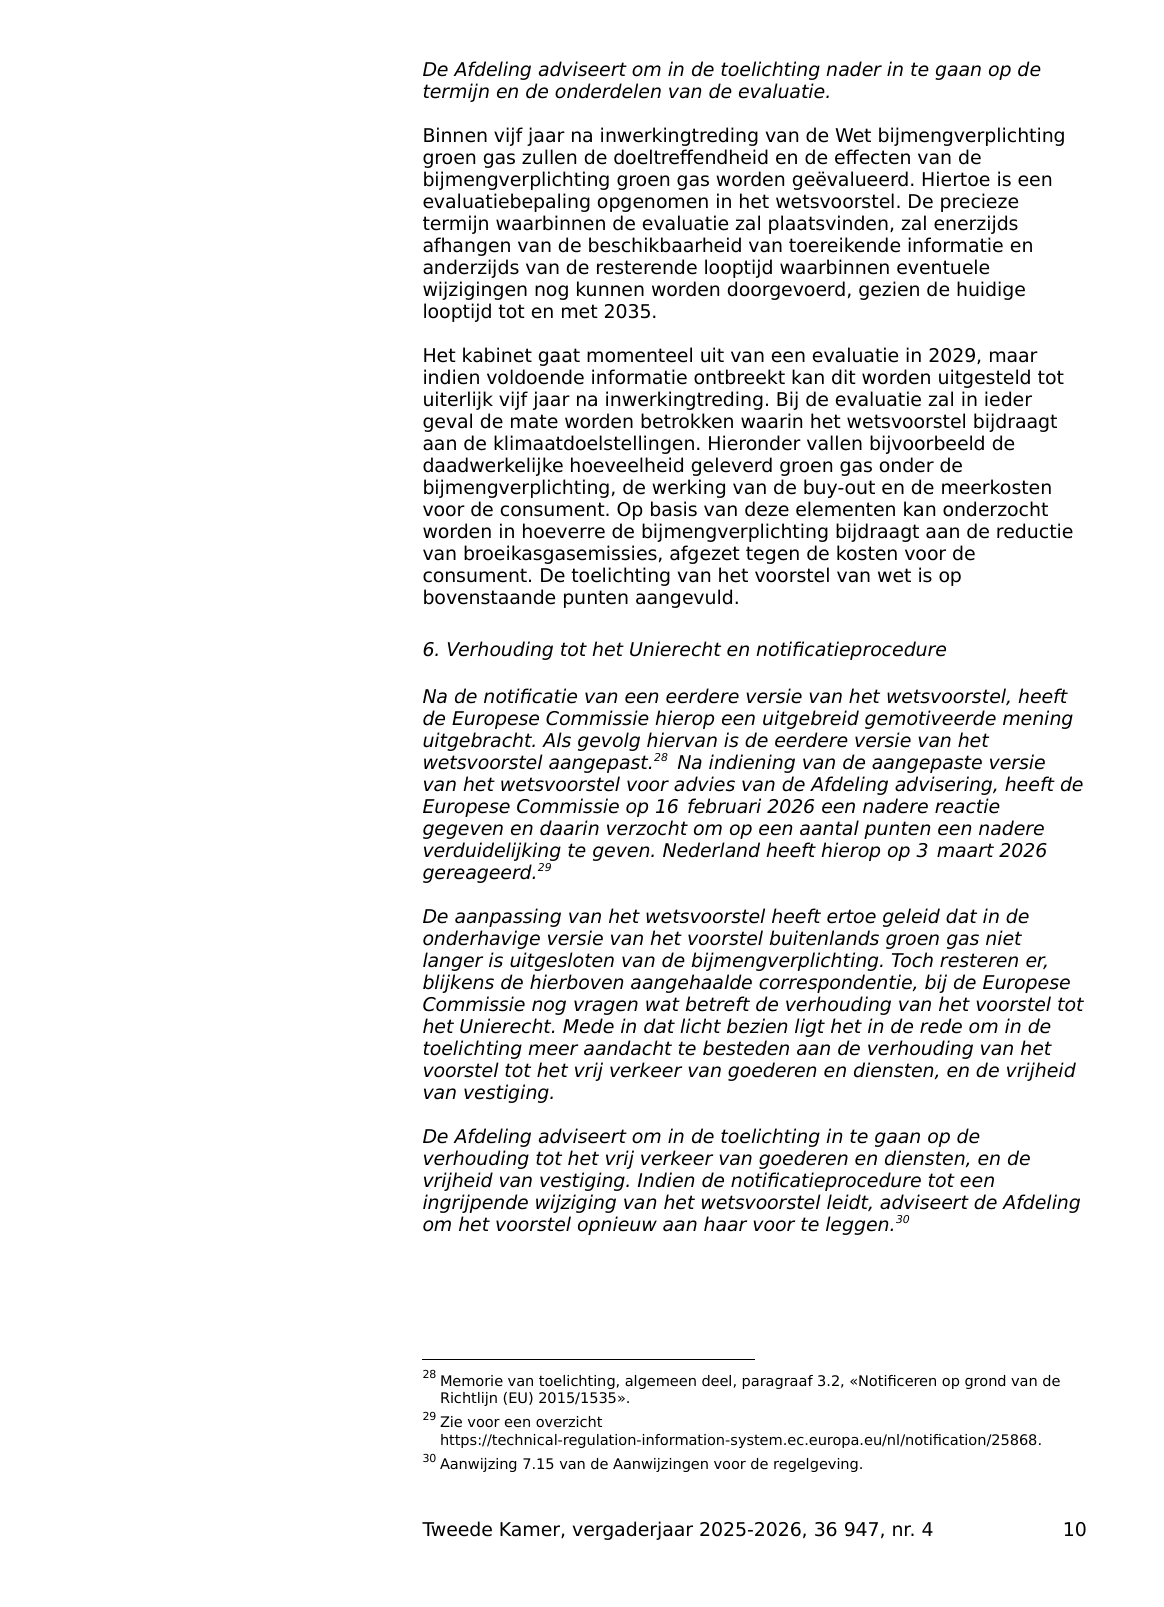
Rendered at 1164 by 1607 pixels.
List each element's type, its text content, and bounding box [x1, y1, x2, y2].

text De aanpassing van het wetsvoorstel heeft ertoe geleid dat in de onderhavige versie van het voorstel buitenlands groen gas niet langer is uitgesloten van de bijmengverplichting. Toch resteren er, blijkens de hierboven aangehaalde correspondentie, bij de Europese Commissie nog vragen wat betreft de verhouding van het voorstel tot het Unierecht. Mede in dat licht bezien ligt het in de rede om in de toelichting meer aandacht te besteden aan de verhouding van het voorstel tot het vrij verkeer van goederen en diensten, en de vrijheid van vestiging. [422, 906, 1087, 1104]
subtitle 6. Verhouding tot het Unierecht en notificatieprocedure [422, 639, 1087, 661]
text Memorie van toelichting, algemeen deel, paragraaf 3.2, «Notificeren op grond van de Richtlijn (EU) 2015/1535». [422, 1368, 1087, 1407]
text De Afdeling adviseert om in de toelichting in te gaan op de verhouding tot het vrij verkeer van goederen en diensten, en de vrijheid van vestiging. Indien de notificatieprocedure tot een ingrijpende wijziging van het wetsvoorstel leidt, adviseert de Afdeling om het voorstel opnieuw aan haar voor te leggen. [422, 1126, 1087, 1236]
text Zie voor een overzicht https://technical-regulation-information-system.ec.europa.eu/nl/notification/25868. [422, 1410, 1087, 1449]
text Aanwijzing 7.15 van de Aanwijzingen voor de regelgeving. [422, 1452, 1087, 1474]
text Na de notificatie van een eerdere versie van het wetsvoorstel, heeft de Europese Commissie hierop een uitgebreid gemotiveerde mening uitgebracht. Als gevolg hiervan is de eerdere versie van het wetsvoorstel aangepast. Na indiening van de aangepaste versie van het wetsvoorstel voor advies van de Afdeling advisering, heeft de Europese Commissie op 16 februari 2026 een nadere reactie gegeven en daarin verzocht om op een aantal punten een nadere verduidelijking te geven. Nederland heeft hierop op 3 maart 2026 gereageerd. [422, 686, 1087, 884]
text De Afdeling adviseert om in de toelichting nader in te gaan op de termijn en de onderdelen van de evaluatie. [422, 59, 1087, 103]
text Het kabinet gaat momenteel uit van een evaluatie in 2029, maar indien voldoende informatie ontbreekt kan dit worden uitgesteld tot uiterlijk vijf jaar na inwerkingtreding. Bij de evaluatie zal in ieder geval de mate worden betrokken waarin het wetsvoorstel bijdraagt aan de klimaatdoelstellingen. Hieronder vallen bijvoorbeeld de daadwerkelijke hoeveelheid geleverd groen gas onder de bijmengverplichting, de werking van de buy-out en de meerkosten voor de consument. Op basis van deze elementen kan onderzocht worden in hoeverre de bijmengverplichting bijdraagt aan de reductie van broeikasgasemissies, afgezet tegen de kosten voor de consument. De toelichting van het voorstel van wet is op bovenstaande punten aangevuld. [422, 345, 1087, 609]
text Binnen vijf jaar na inwerkingtreding van de Wet bijmengverplichting groen gas zullen de doeltreffendheid en de effecten van de bijmengverplichting groen gas worden geëvalueerd. Hiertoe is een evaluatiebepaling opgenomen in het wetsvoorstel. De precieze termijn waarbinnen de evaluatie zal plaatsvinden, zal enerzijds afhangen van de beschikbaarheid van toereikende informatie en anderzijds van de resterende looptijd waarbinnen eventuele wijzigingen nog kunnen worden doorgevoerd, gezien de huidige looptijd tot en met 2035. [422, 125, 1087, 323]
